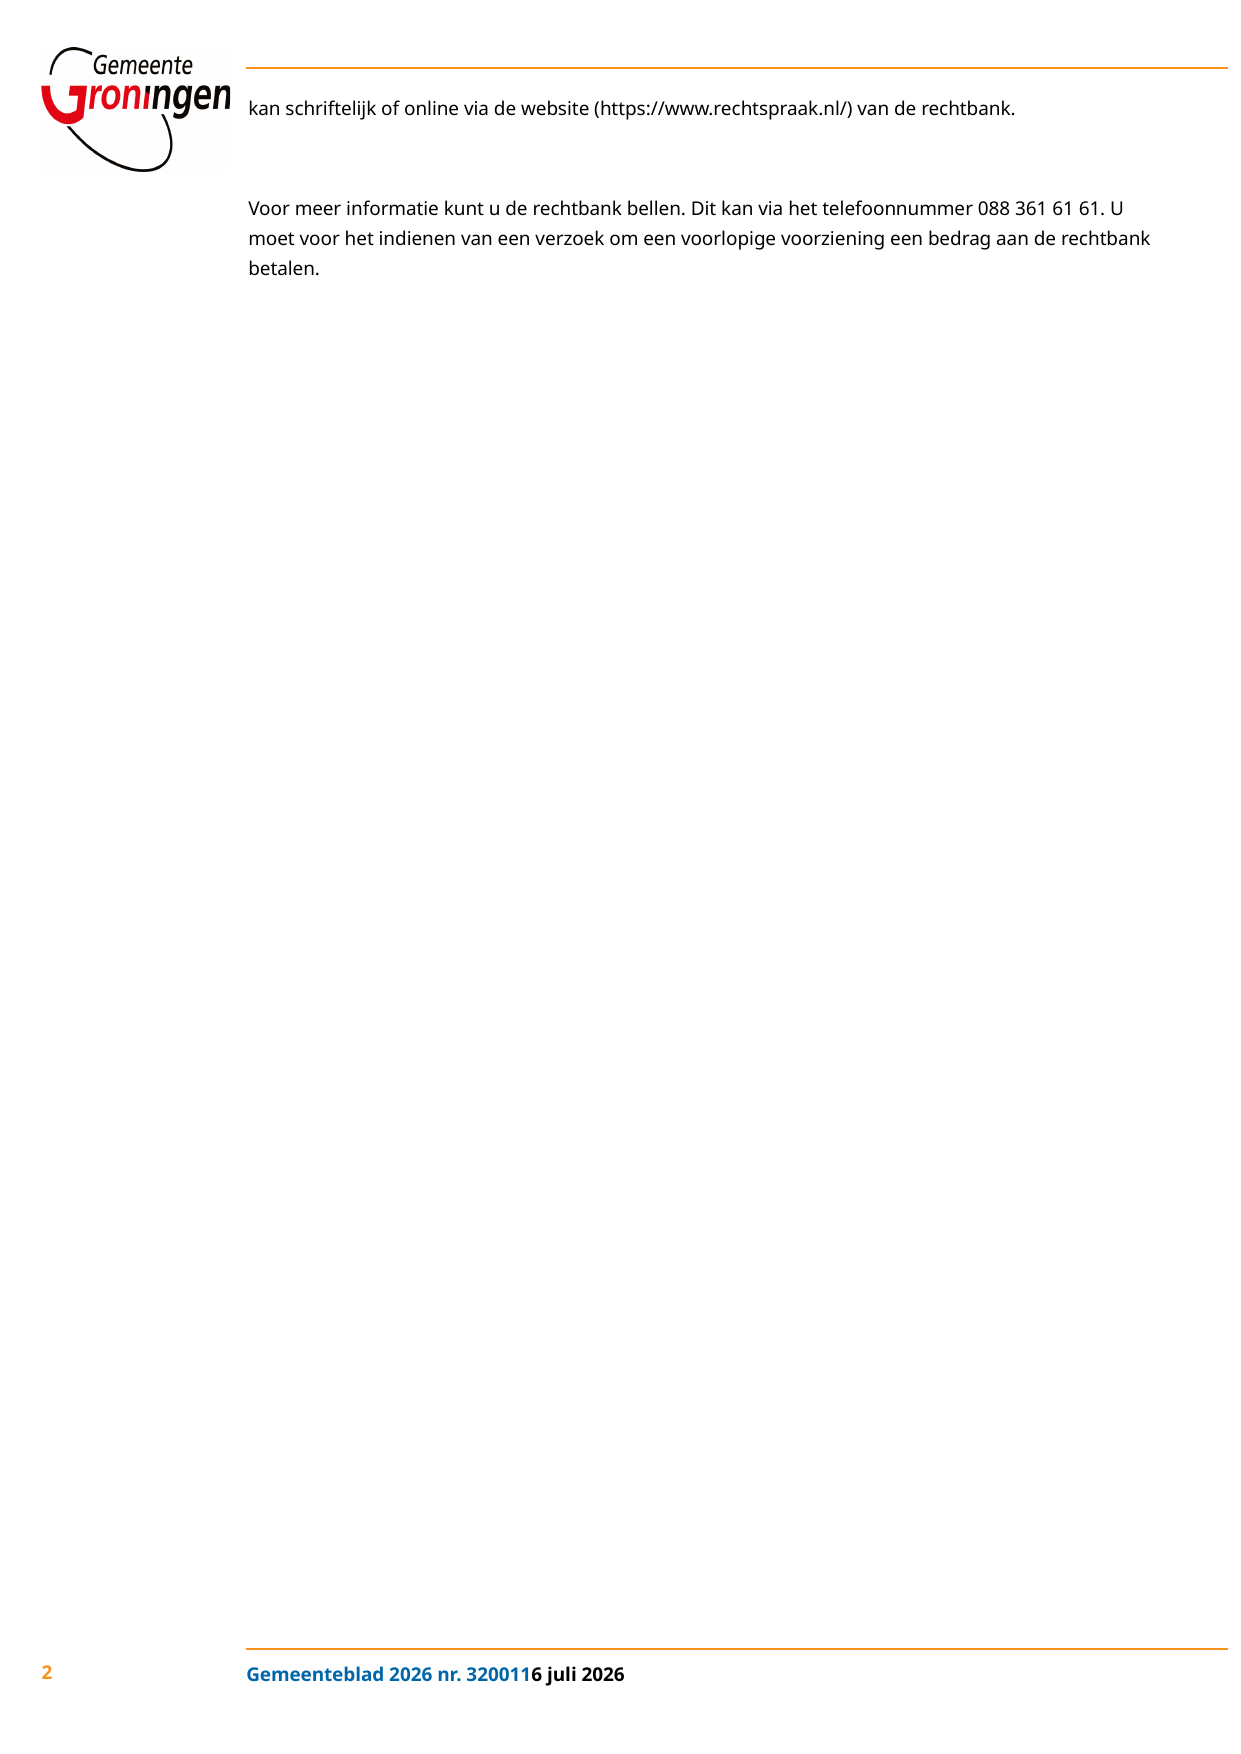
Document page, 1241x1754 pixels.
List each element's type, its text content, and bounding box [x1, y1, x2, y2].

text kan schriftelijk of online via de website (https://www.rechtspraak.nl/) van de rechtbank. [248, 95, 1152, 121]
picture [41, 47, 231, 172]
text Voor meer informatie kunt u de rechtbank bellen. Dit kan via het telefoonnummer 088 361 61 61. U moet voor het indienen van een verzoek om een voorlopige voorziening een bedrag aan de rechtbank betalen. [248, 196, 1152, 281]
